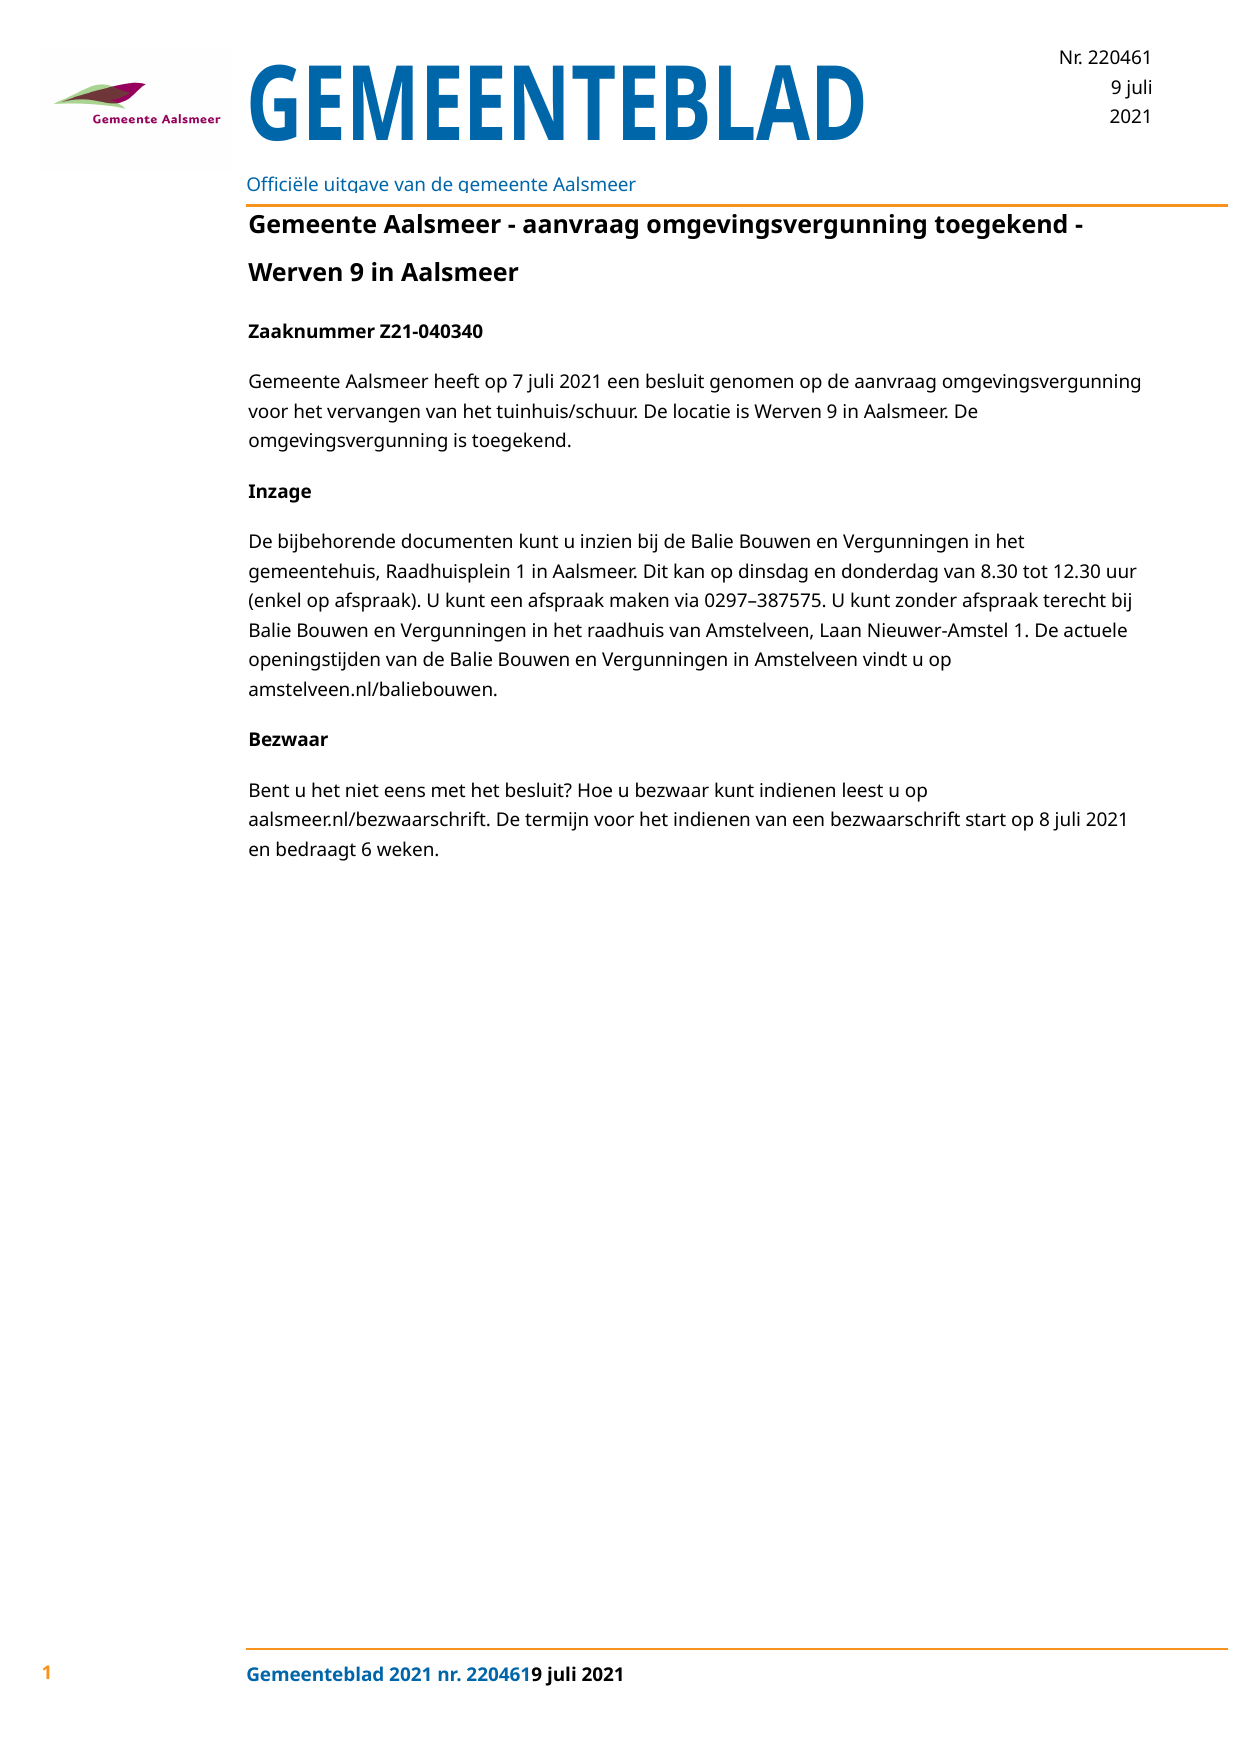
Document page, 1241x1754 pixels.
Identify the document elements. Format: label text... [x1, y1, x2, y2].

text Bezwaar [248, 727, 1152, 752]
text De bijbehorende documenten kunt u inzien bij de Balie Bouwen en Vergunningen in het gemeentehuis, Raadhuisplein 1 in Aalsmeer. Dit kan op dinsdag en donderdag van 8.30 tot 12.30 uur (enkel op afspraak). U kunt een afspraak maken via 0297–387575. U kunt zonder afspraak terecht bij Balie Bouwen en Vergunningen in het raadhuis van Amstelveen, Laan Nieuwer-Amstel 1. De actuele openingstijden van de Balie Bouwen en Vergunningen in Amstelveen vindt u op amstelveen.nl/baliebouwen. [248, 528, 1152, 702]
text Gemeente Aalsmeer heeft op 7 juli 2021 een besluit genomen op de aanvraag omgevingsvergunning voor het vervangen van het tuinhuis/schuur. De locatie is Werven 9 in Aalsmeer. De omgevingsvergunning is toegekend. [248, 368, 1152, 453]
text Gemeente Aalsmeer - aanvraag omgevingsvergunning toegekend - Werven 9 in Aalsmeer [248, 207, 1152, 288]
text Zaaknummer Z21-040340 [248, 318, 1152, 344]
picture [41, 47, 231, 172]
text Bent u het niet eens met het besluit? Hoe u bezwaar kunt indienen leest u op aalsmeer.nl/bezwaarschrift. De termijn voor het indienen van een bezwaarschrift start op 8 juli 2021 en bedraagt 6 weken. [248, 777, 1152, 862]
text Inzage [248, 478, 1152, 504]
